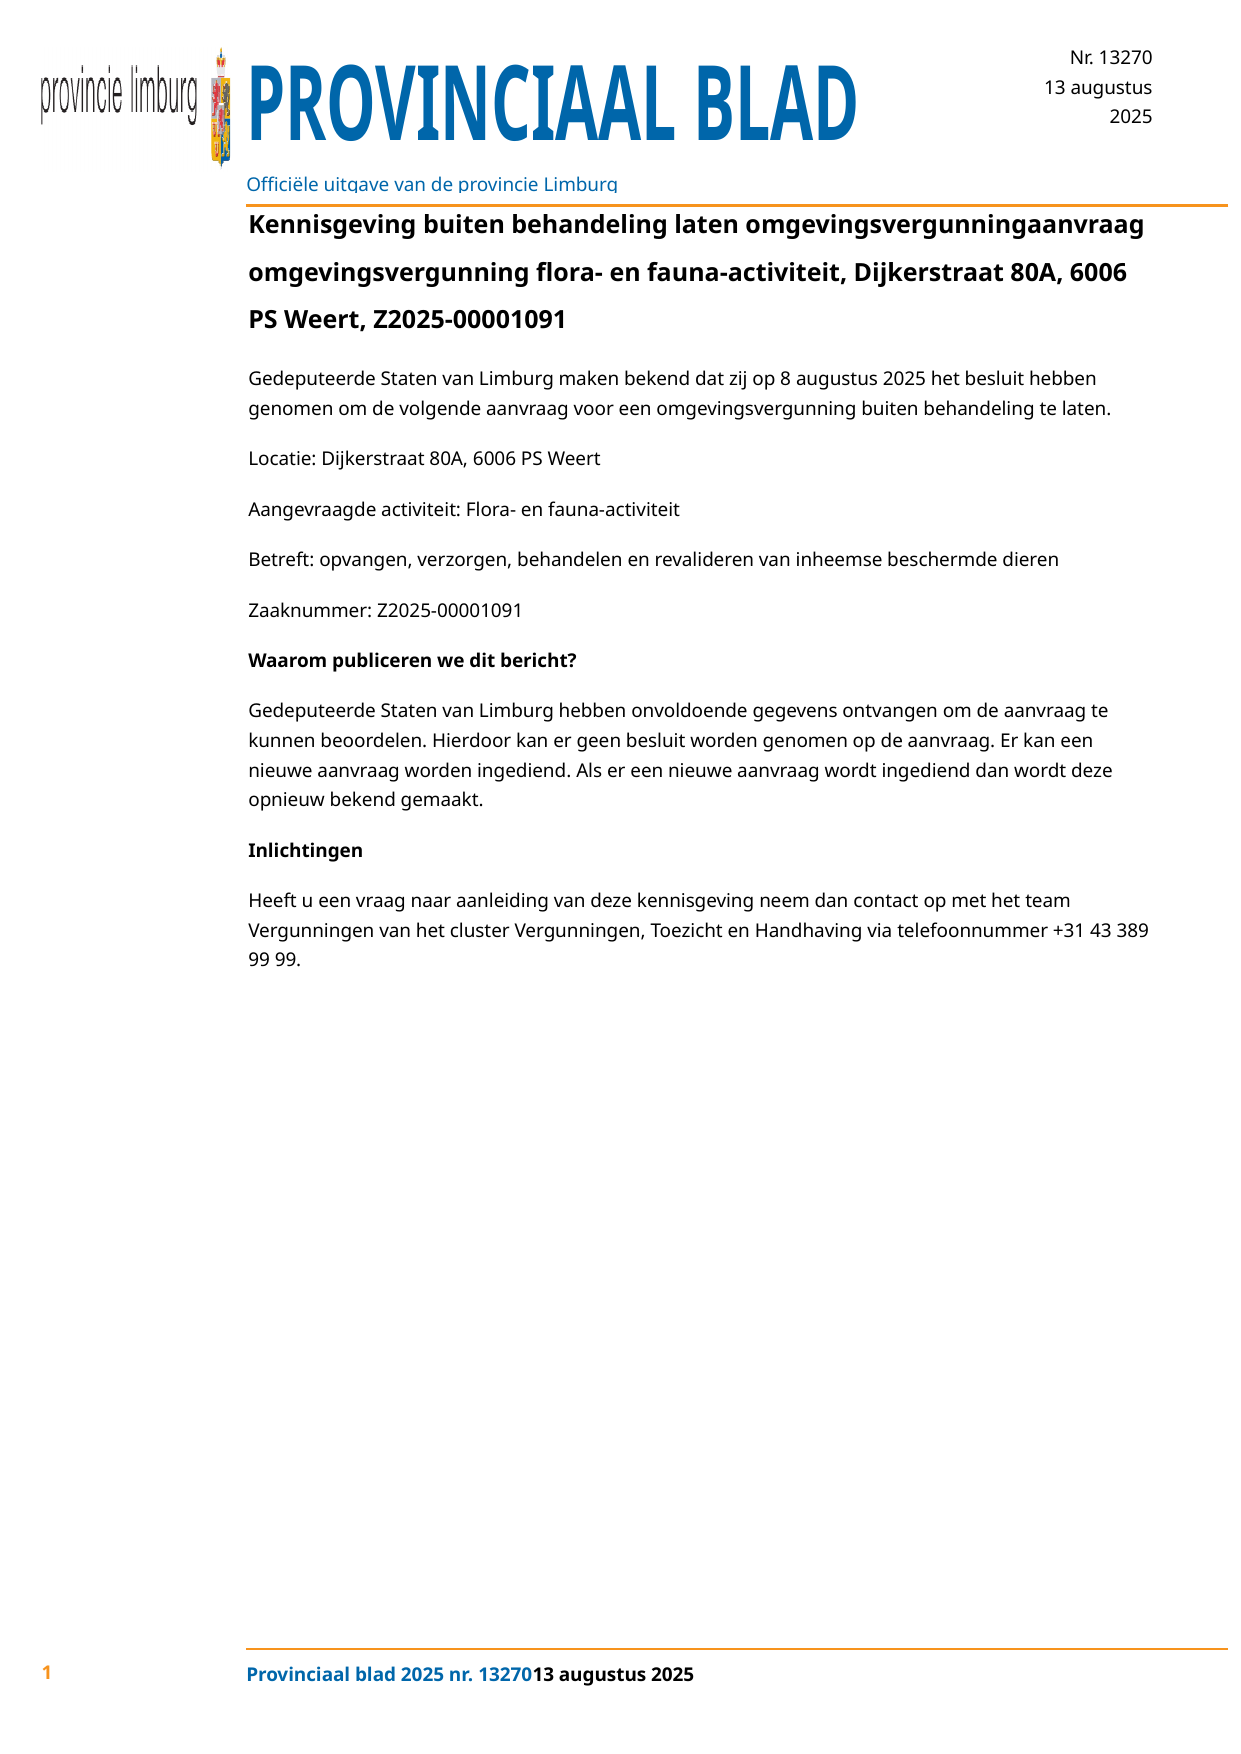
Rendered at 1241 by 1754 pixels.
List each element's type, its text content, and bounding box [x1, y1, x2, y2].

text Inlichtingen [248, 837, 1152, 862]
text Zaaknummer: Z2025-00001091 [248, 597, 1152, 622]
text Betreft: opvangen, verzorgen, behandelen en revalideren van inheemse beschermde dieren [248, 546, 1152, 572]
text Gedeputeerde Staten van Limburg hebben onvoldoende gegevens ontvangen om de aanvraag te kunnen beoordelen. Hierdoor kan er geen besluit worden genomen op de aanvraag. Er kan een nieuwe aanvraag worden ingediend. Als er een nieuwe aanvraag wordt ingediend dan wordt deze opnieuw bekend gemaakt. [248, 698, 1152, 812]
text Locatie: Dijkerstraat 80A, 6006 PS Weert [248, 446, 1152, 471]
text Gedeputeerde Staten van Limburg maken bekend dat zij op 8 augustus 2025 het besluit hebben genomen om de volgende aanvraag voor een omgevingsvergunning buiten behandeling te laten. [248, 366, 1152, 421]
picture [41, 47, 231, 172]
text Aangevraagde activiteit: Flora- en fauna-activiteit [248, 496, 1152, 522]
text Kennisgeving buiten behandeling laten omgevingsvergunningaanvraag omgevingsvergunning flora- en fauna-activiteit, Dijkerstraat 80A, 6006 PS Weert, Z2025-00001091 [248, 207, 1152, 336]
text Waarom publiceren we dit bericht? [248, 647, 1152, 673]
text Heeft u een vraag naar aanleiding van deze kennisgeving neem dan contact op met het team Vergunningen van het cluster Vergunningen, Toezicht en Handhaving via telefoonnummer +31 43 389 99 99. [248, 887, 1152, 972]
